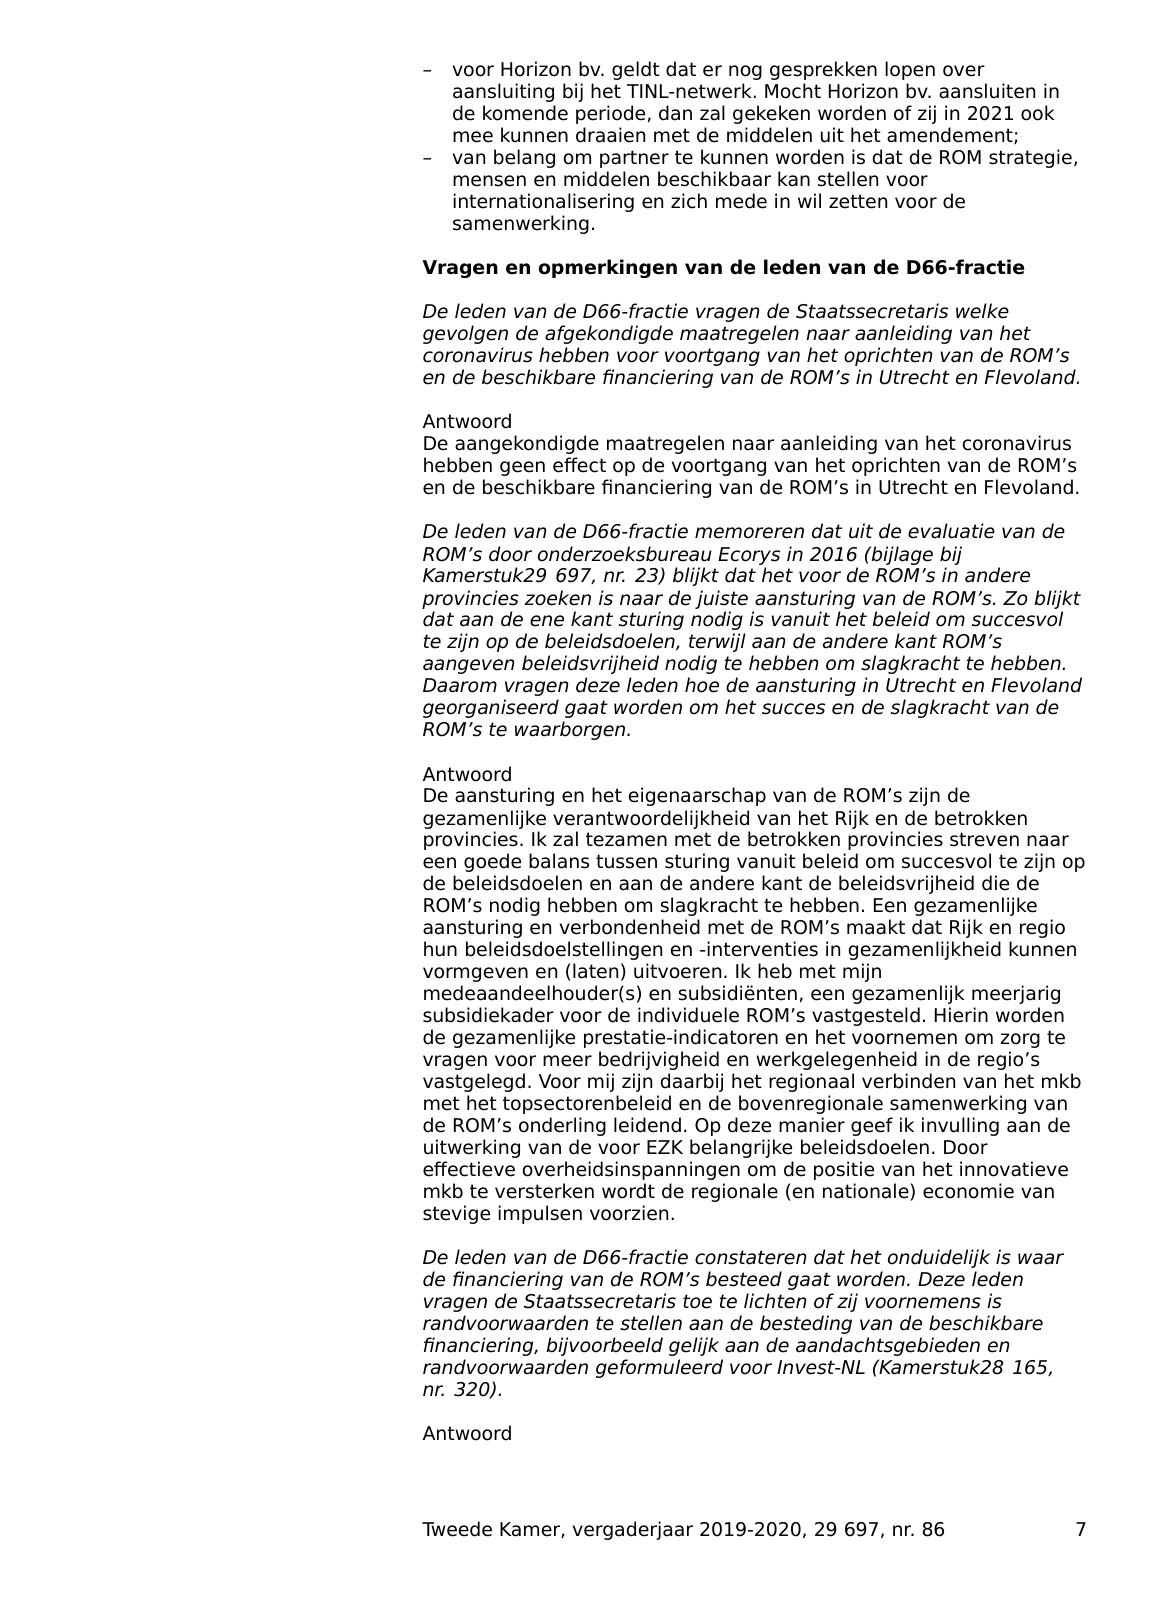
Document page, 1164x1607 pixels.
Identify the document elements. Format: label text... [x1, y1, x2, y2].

text De leden van de D66-fractie memoreren dat uit de evaluatie van de ROM’s door onderzoeksbureau Ecorys in 2016 (bijlage bij Kamerstuk29 697, nr. 23) blijkt dat het voor de ROM’s in andere provincies zoeken is naar de juiste aansturing van de ROM’s. Zo blijkt dat aan de ene kant sturing nodig is vanuit het beleid om succesvol te zijn op de beleidsdoelen, terwijl aan de andere kant ROM’s aangeven beleidsvrijheid nodig te hebben om slagkracht te hebben. Daarom vragen deze leden hoe de aansturing in Utrecht en Flevoland georganiseerd gaat worden om het succes en de slagkracht van de ROM’s te waarborgen. [422, 521, 1087, 741]
text – voor Horizon bv. geldt dat er nog gesprekken lopen over aansluiting bij het TINL-netwerk. Mocht Horizon bv. aansluiten in de komende periode, dan zal gekeken worden of zij in 2021 ook mee kunnen draaien met de middelen uit het amendement; [422, 59, 1087, 147]
text De leden van de D66-fractie constateren dat het onduidelijk is waar de financiering van de ROM’s besteed gaat worden. Deze leden vragen de Staatssecretaris toe te lichten of zij voornemens is randvoorwaarden te stellen aan de besteding van de beschikbare financiering, bijvoorbeeld gelijk aan de aandachtsgebieden en randvoorwaarden geformuleerd voor Invest-NL (Kamerstuk28 165, nr. 320). [422, 1247, 1087, 1401]
text Antwoord [422, 1423, 1087, 1445]
text Antwoord [422, 763, 1087, 785]
text Antwoord [422, 411, 1087, 433]
text De aansturing en het eigenaarschap van de ROM’s zijn de gezamenlijke verantwoordelijkheid van het Rijk en de betrokken provincies. Ik zal tezamen met de betrokken provincies streven naar een goede balans tussen sturing vanuit beleid om succesvol te zijn op de beleidsdoelen en aan de andere kant de beleidsvrijheid die de ROM’s nodig hebben om slagkracht te hebben. Een gezamenlijke aansturing en verbondenheid met de ROM’s maakt dat Rijk en regio hun beleidsdoelstellingen en -interventies in gezamenlijkheid kunnen vormgeven en (laten) uitvoeren. Ik heb met mijn medeaandeelhouder(s) en subsidiënten, een gezamenlijk meerjarig subsidiekader voor de individuele ROM’s vastgesteld. Hierin worden de gezamenlijke prestatie-indicatoren en het voornemen om zorg te vragen voor meer bedrijvigheid en werkgelegenheid in de regio’s vastgelegd. Voor mij zijn daarbij het regionaal verbinden van het mkb met het topsectorenbeleid en de bovenregionale samenwerking van de ROM’s onderling leidend. Op deze manier geef ik invulling aan de uitwerking van de voor EZK belangrijke beleidsdoelen. Door effectieve overheidsinspanningen om de positie van het innovatieve mkb te versterken wordt de regionale (en nationale) economie van stevige impulsen voorzien. [422, 785, 1087, 1225]
text – van belang om partner te kunnen worden is dat de ROM strategie, mensen en middelen beschikbaar kan stellen voor internationalisering en zich mede in wil zetten voor de samenwerking. [422, 147, 1087, 235]
subtitle Vragen en opmerkingen van de leden van de D66-fractie [422, 257, 1087, 279]
text De leden van de D66-fractie vragen de Staatssecretaris welke gevolgen de afgekondigde maatregelen naar aanleiding van het coronavirus hebben voor voortgang van het oprichten van de ROM’s en de beschikbare financiering van de ROM’s in Utrecht en Flevoland. [422, 301, 1087, 389]
text De aangekondigde maatregelen naar aanleiding van het coronavirus hebben geen effect op de voortgang van het oprichten van de ROM’s en de beschikbare financiering van de ROM’s in Utrecht en Flevoland. [422, 433, 1087, 499]
